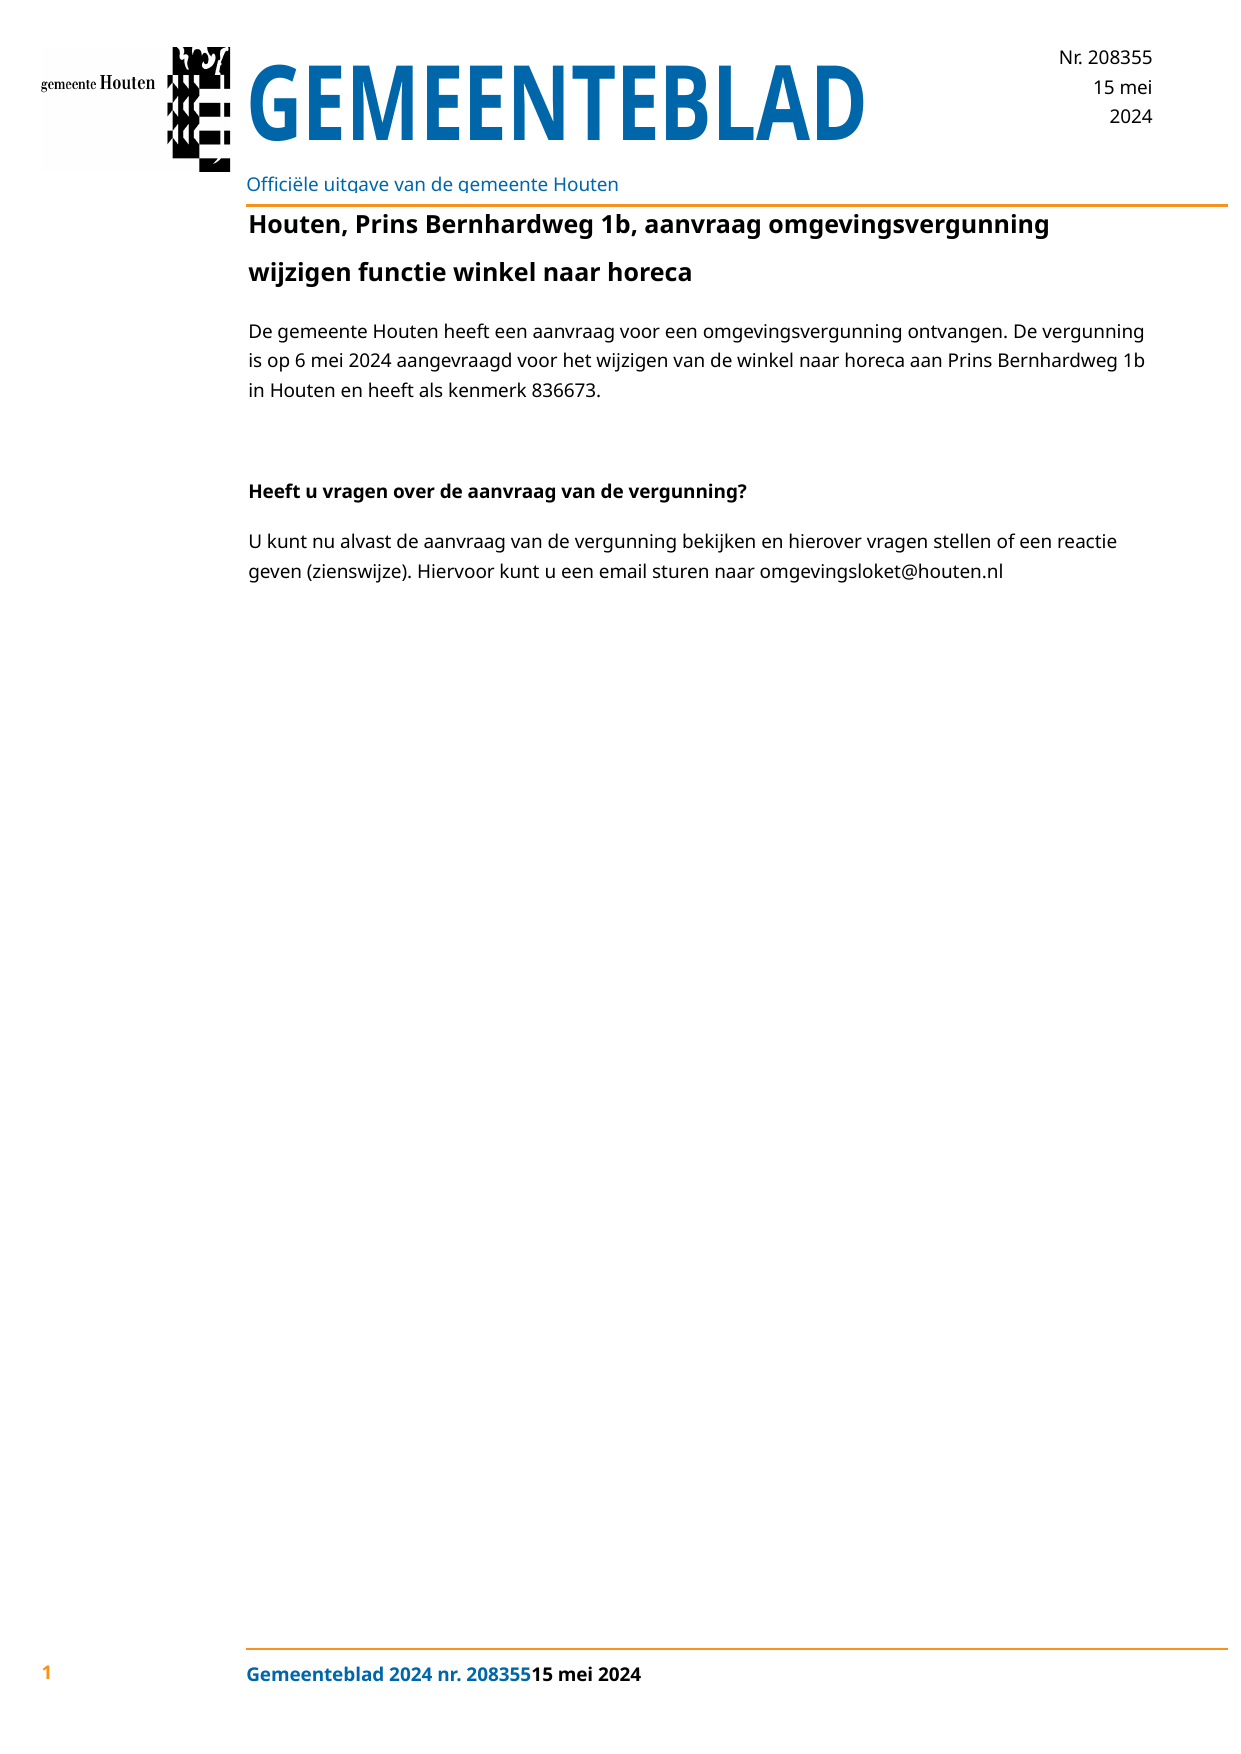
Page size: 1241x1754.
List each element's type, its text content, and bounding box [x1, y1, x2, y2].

text De gemeente Houten heeft een aanvraag voor een omgevingsvergunning ontvangen. De vergunning is op 6 mei 2024 aangevraagd voor het wijzigen van de winkel naar horeca aan Prins Bernhardweg 1b in Houten en heeft als kenmerk 836673. [248, 318, 1152, 403]
picture [41, 47, 231, 172]
text Heeft u vragen over de aanvraag van de vergunning? [248, 478, 1152, 504]
text U kunt nu alvast de aanvraag van de vergunning bekijken en hierover vragen stellen of een reactie geven (zienswijze). Hiervoor kunt u een email sturen naar omgevingsloket@houten.nl [248, 528, 1152, 584]
text Houten, Prins Bernhardweg 1b, aanvraag omgevingsvergunning wijzigen functie winkel naar horeca [248, 207, 1152, 288]
